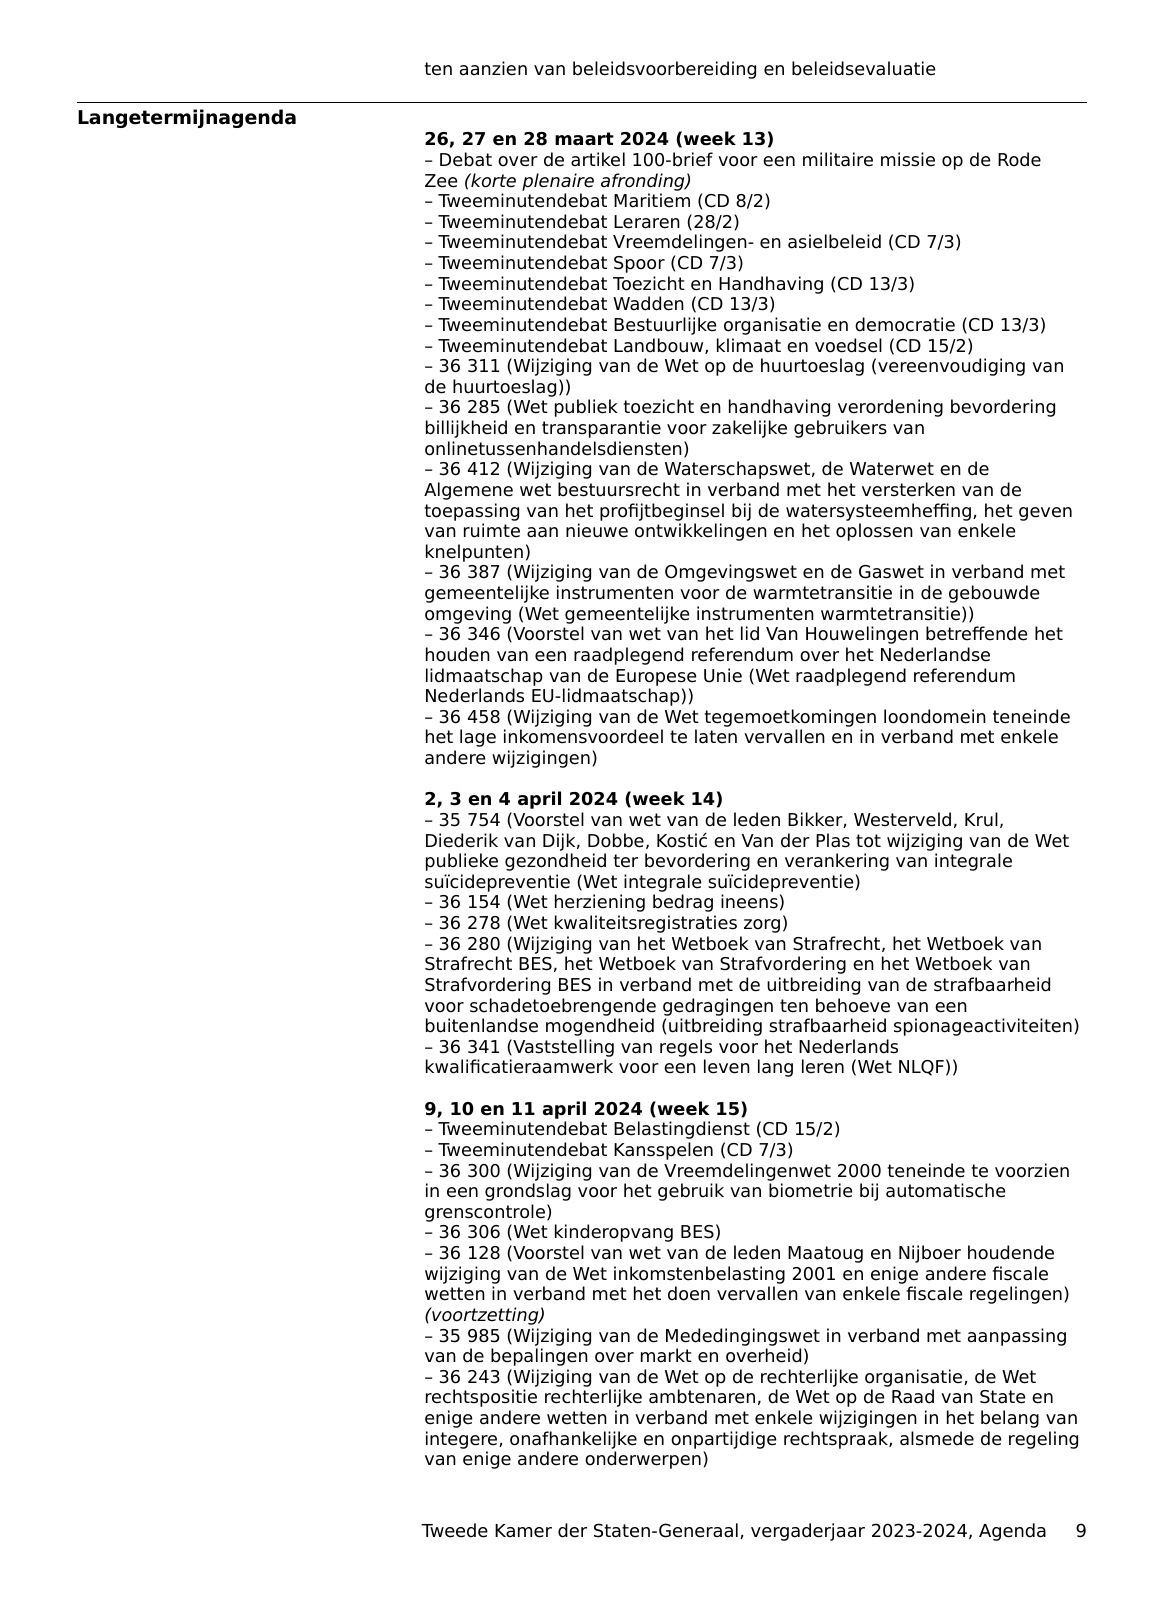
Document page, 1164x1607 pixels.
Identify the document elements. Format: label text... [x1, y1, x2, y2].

table_cell – Tweeminutendebat Vreemdelingen- en asielbeleid (CD 7/3) [418, 233, 1087, 253]
table_cell [401, 1326, 418, 1367]
table_cell [77, 1119, 401, 1140]
table_cell [77, 624, 401, 707]
table_cell [401, 707, 418, 769]
table_cell [401, 1078, 418, 1099]
table_cell [77, 294, 401, 315]
table_cell [401, 294, 418, 315]
table_cell [77, 893, 401, 913]
table_cell – 36 243 (Wijziging van de Wet op de rechterlijke organisatie, de Wet rechtspositie rechterlijke ambtenaren, de Wet op de Raad van State en enige andere wetten in verband met enkele wijzigingen in het belang van integere, onafhankelijke en onpartijdige rechtspraak, alsmede de regeling van enige andere onderwerpen) [418, 1367, 1087, 1470]
table_cell [401, 1037, 418, 1078]
table_cell 9, 10 en 11 april 2024 (week 15) [418, 1099, 1087, 1119]
table_cell [77, 1099, 401, 1119]
table_cell – 36 278 (Wet kwaliteitsregistraties zorg) [418, 913, 1087, 934]
table_cell [77, 1223, 401, 1243]
table_cell ten aanzien van beleidsvoorbereiding en beleidsevaluatie [418, 59, 1087, 80]
table_cell [401, 459, 418, 562]
table_cell [401, 356, 418, 397]
table_cell [77, 315, 401, 336]
table_cell – Tweeminutendebat Belastingdienst (CD 15/2) [418, 1119, 1087, 1140]
table_cell – Tweeminutendebat Maritiem (CD 8/2) [418, 191, 1087, 212]
table_cell – 36 311 (Wijziging van de Wet op de huurtoeslag (vereenvoudiging van de huurtoeslag)) [418, 356, 1087, 397]
table_cell [77, 769, 401, 789]
table_cell [77, 459, 401, 562]
table_cell [401, 253, 418, 274]
table_cell [77, 1161, 401, 1222]
table_cell [77, 810, 401, 892]
table_cell [77, 356, 401, 397]
table_cell [401, 274, 418, 294]
table_cell – Debat over de artikel 100-brief voor een militaire missie op de Rode Zee (korte plenaire afronding) [418, 150, 1087, 191]
table_cell – 36 341 (Vaststelling van regels voor het Nederlands kwalificatieraamwerk voor een leven lang leren (Wet NLQF)) [418, 1037, 1087, 1078]
table_cell [77, 212, 401, 232]
table_cell [401, 624, 418, 707]
table_cell [77, 707, 401, 769]
table_cell – Tweeminutendebat Bestuurlijke organisatie en democratie (CD 13/3) [418, 315, 1087, 336]
table_cell [401, 893, 418, 913]
table_cell [401, 769, 418, 789]
table_cell – 36 285 (Wet publiek toezicht en handhaving verordening bevordering billijkheid en transparantie voor zakelijke gebruikers van onlinetussenhandelsdiensten) [418, 398, 1087, 459]
table_cell 26, 27 en 28 maart 2024 (week 13) [418, 129, 1087, 150]
table_cell – Tweeminutendebat Kansspelen (CD 7/3) [418, 1140, 1087, 1161]
table_cell 2, 3 en 4 april 2024 (week 14) [418, 789, 1087, 810]
table_cell – 36 306 (Wet kinderopvang BES) [418, 1223, 1087, 1243]
table_header [401, 103, 418, 129]
table_cell – Tweeminutendebat Wadden (CD 13/3) [418, 294, 1087, 315]
table_cell [401, 336, 418, 356]
table_cell [77, 1037, 401, 1078]
table_cell – 36 387 (Wijziging van de Omgevingswet en de Gaswet in verband met gemeentelijke instrumenten voor de warmtetransitie in de gebouwde omgeving (Wet gemeentelijke instrumenten warmtetransitie)) [418, 563, 1087, 624]
table_cell [418, 769, 1087, 789]
table_cell – 36 280 (Wijziging van het Wetboek van Strafrecht, het Wetboek van Strafrecht BES, het Wetboek van Strafvordering en het Wetboek van Strafvordering BES in verband met de uitbreiding van de strafbaarheid voor schadetoebrengende gedragingen ten behoeve van een buitenlandse mogendheid (uitbreiding strafbaarheid spionageactiviteiten) [418, 934, 1087, 1037]
table_cell – 36 128 (Voorstel van wet van de leden Maatoug en Nijboer houdende wijziging van de Wet inkomstenbelasting 2001 en enige andere fiscale wetten in verband met het doen vervallen van enkele fiscale regelingen) (voortzetting) [418, 1243, 1087, 1326]
table_cell [77, 59, 401, 80]
table_cell [401, 191, 418, 212]
table_cell [401, 315, 418, 336]
table_cell – 36 412 (Wijziging van de Waterschapswet, de Waterwet en de Algemene wet bestuursrecht in verband met het versterken van de toepassing van het profijtbeginsel bij de watersysteemheffing, het geven van ruimte aan nieuwe ontwikkelingen en het oplossen van enkele knelpunten) [418, 459, 1087, 562]
table_cell [77, 191, 401, 212]
table_header Langetermijnagenda [77, 103, 401, 129]
table_cell [401, 1140, 418, 1161]
table_cell [77, 913, 401, 934]
table_cell [401, 789, 418, 810]
table_cell – Tweeminutendebat Spoor (CD 7/3) [418, 253, 1087, 274]
table_cell – 36 300 (Wijziging van de Vreemdelingenwet 2000 teneinde te voorzien in een grondslag voor het gebruik van biometrie bij automatische grenscontrole) [418, 1161, 1087, 1222]
table_cell – 35 985 (Wijziging van de Mededingingswet in verband met aanpassing van de bepalingen over markt en overheid) [418, 1326, 1087, 1367]
table_cell [77, 336, 401, 356]
table_cell [77, 789, 401, 810]
table_cell [401, 1223, 418, 1243]
table_cell – 36 346 (Voorstel van wet van het lid Van Houwelingen betreffende het houden van een raadplegend referendum over het Nederlandse lidmaatschap van de Europese Unie (Wet raadplegend referendum Nederlands EU-lidmaatschap)) [418, 624, 1087, 707]
table_cell – Tweeminutendebat Landbouw, klimaat en voedsel (CD 15/2) [418, 336, 1087, 356]
table_cell [401, 398, 418, 459]
table_cell [401, 1099, 418, 1119]
table_cell [77, 934, 401, 1037]
table_cell [401, 59, 418, 80]
table_cell [401, 1161, 418, 1222]
table_cell [77, 129, 401, 150]
table_cell [77, 1367, 401, 1470]
table_cell [401, 563, 418, 624]
table_cell [401, 810, 418, 892]
table_cell [77, 1243, 401, 1326]
table_cell [77, 1326, 401, 1367]
table_cell [401, 212, 418, 232]
table_cell [401, 1367, 418, 1470]
table_header [418, 103, 1087, 129]
table_cell [401, 934, 418, 1037]
table_cell [401, 1119, 418, 1140]
table_cell [401, 913, 418, 934]
table_cell [401, 1243, 418, 1326]
table_cell – 36 154 (Wet herziening bedrag ineens) [418, 893, 1087, 913]
table_cell – Tweeminutendebat Toezicht en Handhaving (CD 13/3) [418, 274, 1087, 294]
table_cell [401, 233, 418, 253]
table_cell – 36 458 (Wijziging van de Wet tegemoetkomingen loondomein teneinde het lage inkomensvoordeel te laten vervallen en in verband met enkele andere wijzigingen) [418, 707, 1087, 769]
table_cell [77, 150, 401, 191]
table_cell [77, 233, 401, 253]
table_cell [401, 150, 418, 191]
table_cell [77, 274, 401, 294]
table_cell [401, 129, 418, 150]
table_cell [77, 398, 401, 459]
table_cell – 35 754 (Voorstel van wet van de leden Bikker, Westerveld, Krul, Diederik van Dijk, Dobbe, Kostić en Van der Plas tot wijziging van de Wet publieke gezondheid ter bevordering en verankering van integrale suïcidepreventie (Wet integrale suïcidepreventie) [418, 810, 1087, 892]
table_cell [77, 1140, 401, 1161]
table_cell [77, 253, 401, 274]
table_cell [77, 1078, 401, 1099]
table_cell [418, 1078, 1087, 1099]
table_cell [77, 563, 401, 624]
table_cell – Tweeminutendebat Leraren (28/2) [418, 212, 1087, 232]
